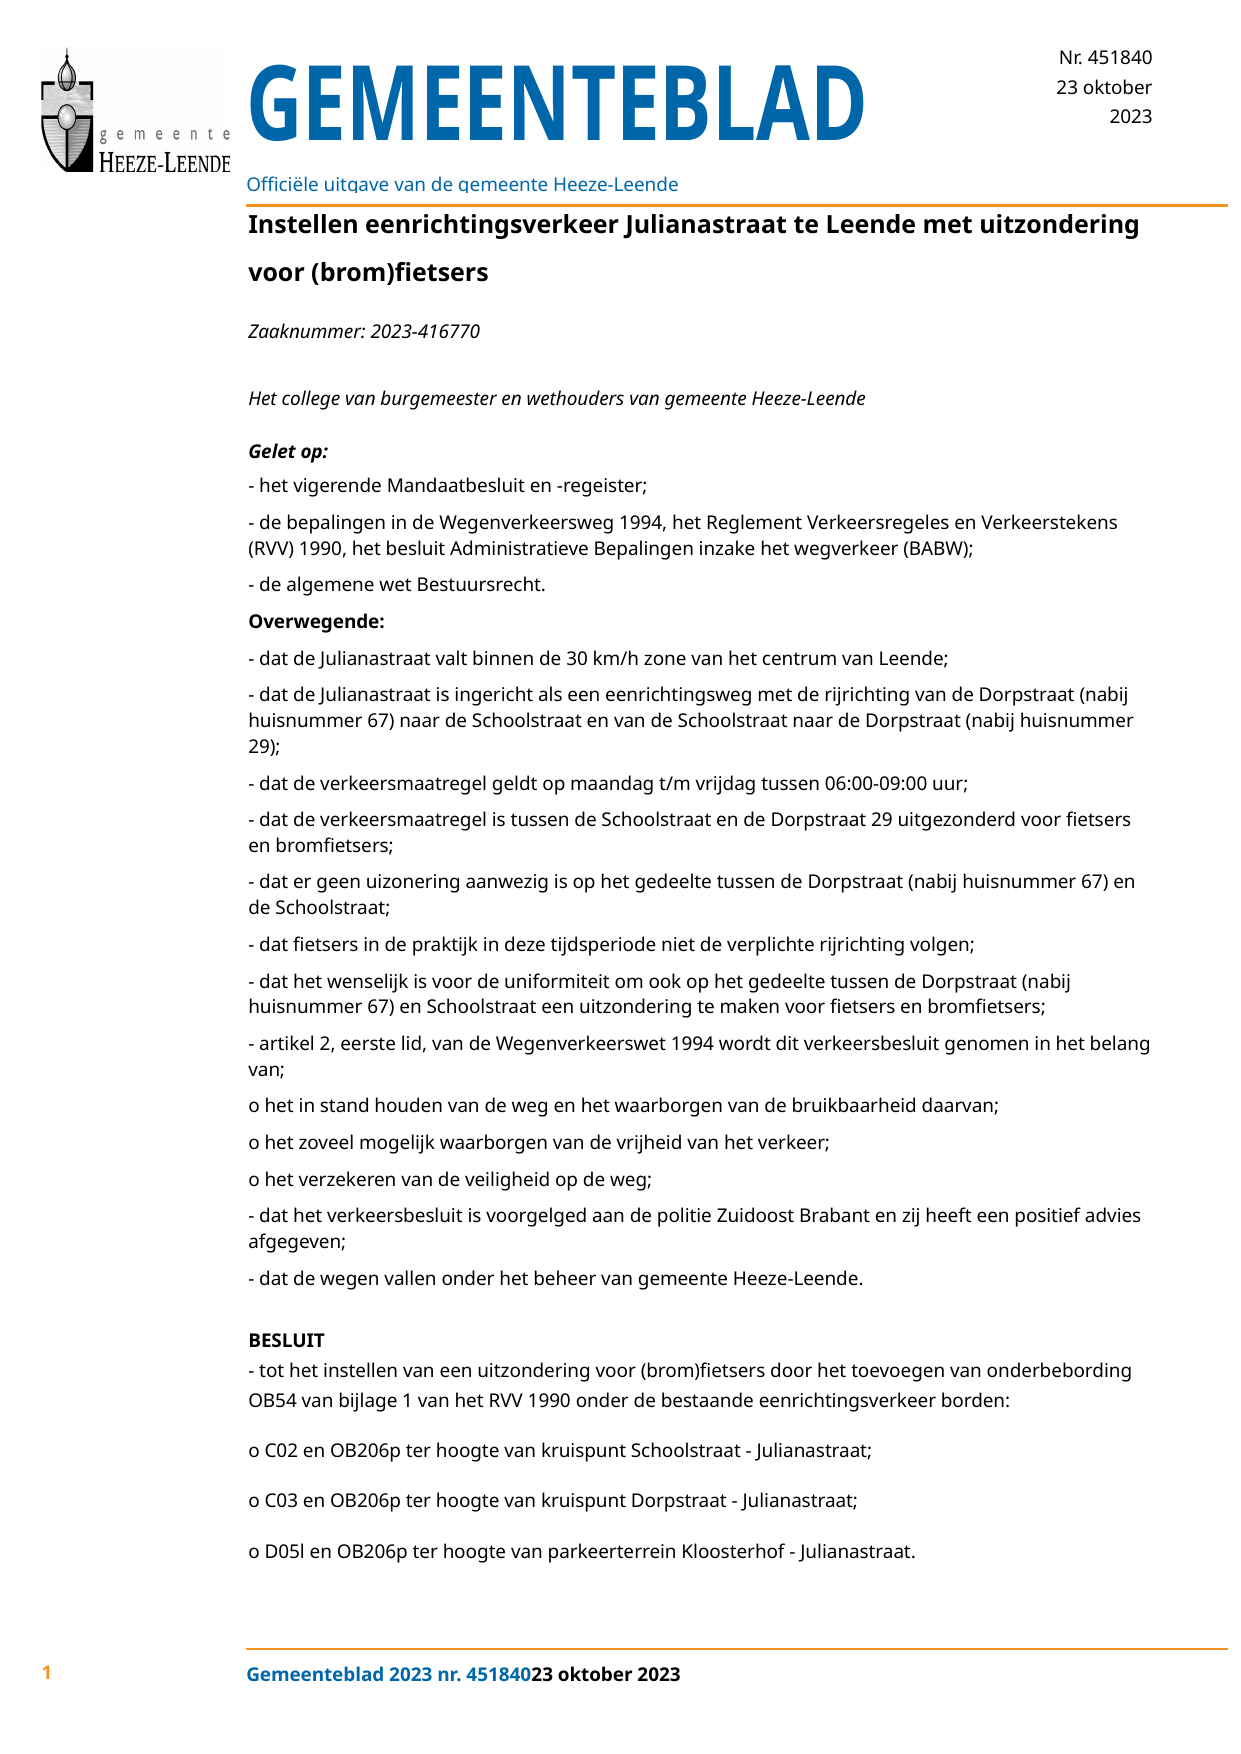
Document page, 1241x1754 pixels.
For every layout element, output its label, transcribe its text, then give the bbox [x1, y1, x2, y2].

text Het college van burgemeester en wethouders van gemeente Heeze-Leende [248, 386, 1152, 411]
text Zaaknummer: 2023-416770 [248, 318, 1152, 344]
text - dat de Julianastraat is ingericht als een eenrichtingsweg met de rijrichting van de Dorpstraat (nabij huisnummer 67) naar de Schoolstraat en van de Schoolstraat naar de Dorpstraat (nabij huisnummer 29); [248, 682, 1152, 759]
text - artikel 2, eerste lid, van de Wegenverkeerswet 1994 wordt dit verkeersbesluit genomen in het belang van; [248, 1030, 1152, 1082]
text - dat het verkeersbesluit is voorgelged aan de politie Zuidoost Brabant en zij heeft een positief advies afgegeven; [248, 1203, 1152, 1254]
text - dat er geen uizonering aanwezig is op het gedeelte tussen de Dorpstraat (nabij huisnummer 67) en de Schoolstraat; [248, 869, 1152, 920]
text - de algemene wet Bestuursrecht. [248, 572, 1152, 597]
text o D05l en OB206p ter hoogte van parkeerterrein Kloosterhof - Julianastraat. [248, 1538, 1152, 1564]
text o C03 en OB206p ter hoogte van kruispunt Dorpstraat - Julianastraat; [248, 1488, 1152, 1513]
text - dat de wegen vallen onder het beheer van gemeente Heeze-Leende. [248, 1265, 1152, 1291]
text - dat de verkeersmaatregel geldt op maandag t/m vrijdag tussen 06:00-09:00 uur; [248, 770, 1152, 795]
text - dat fietsers in de praktijk in deze tijdsperiode niet de verplichte rijrichting volgen; [248, 931, 1152, 957]
text - dat de verkeersmaatregel is tussen de Schoolstraat en de Dorpstraat 29 uitgezonderd voor fietsers en bromfietsers; [248, 806, 1152, 858]
text - dat de Julianastraat valt binnen de 30 km/h zone van het centrum van Leende; [248, 645, 1152, 671]
text Overwegende: [248, 608, 1152, 634]
text o C02 en OB206p ter hoogte van kruispunt Schoolstraat - Julianastraat; [248, 1437, 1152, 1463]
text - het vigerende Mandaatbesluit en -regeister; [248, 472, 1152, 498]
picture [41, 47, 231, 172]
text - de bepalingen in de Wegenverkeersweg 1994, het Reglement Verkeersregeles en Verkeerstekens (RVV) 1990, het besluit Administratieve Bepalingen inzake het wegverkeer (BABW); [248, 509, 1152, 561]
text BESLUIT [248, 1328, 1152, 1353]
text Instellen eenrichtingsverkeer Julianastraat te Leende met uitzondering voor (brom)fietsers [248, 207, 1152, 288]
text - dat het wenselijk is voor de uniformiteit om ook op het gedeelte tussen de Dorpstraat (nabij huisnummer 67) en Schoolstraat een uitzondering te maken voor fietsers en bromfietsers; [248, 968, 1152, 1019]
text o het in stand houden van de weg en het waarborgen van de bruikbaarheid daarvan; [248, 1093, 1152, 1118]
text - tot het instellen van een uitzondering voor (brom)fietsers door het toevoegen van onderbebording OB54 van bijlage 1 van het RVV 1990 onder de bestaande eenrichtingsverkeer borden: [248, 1357, 1152, 1413]
text o het verzekeren van de veiligheid op de weg; [248, 1166, 1152, 1192]
text Gelet op: [248, 438, 1152, 464]
text o het zoveel mogelijk waarborgen van de vrijheid van het verkeer; [248, 1129, 1152, 1155]
